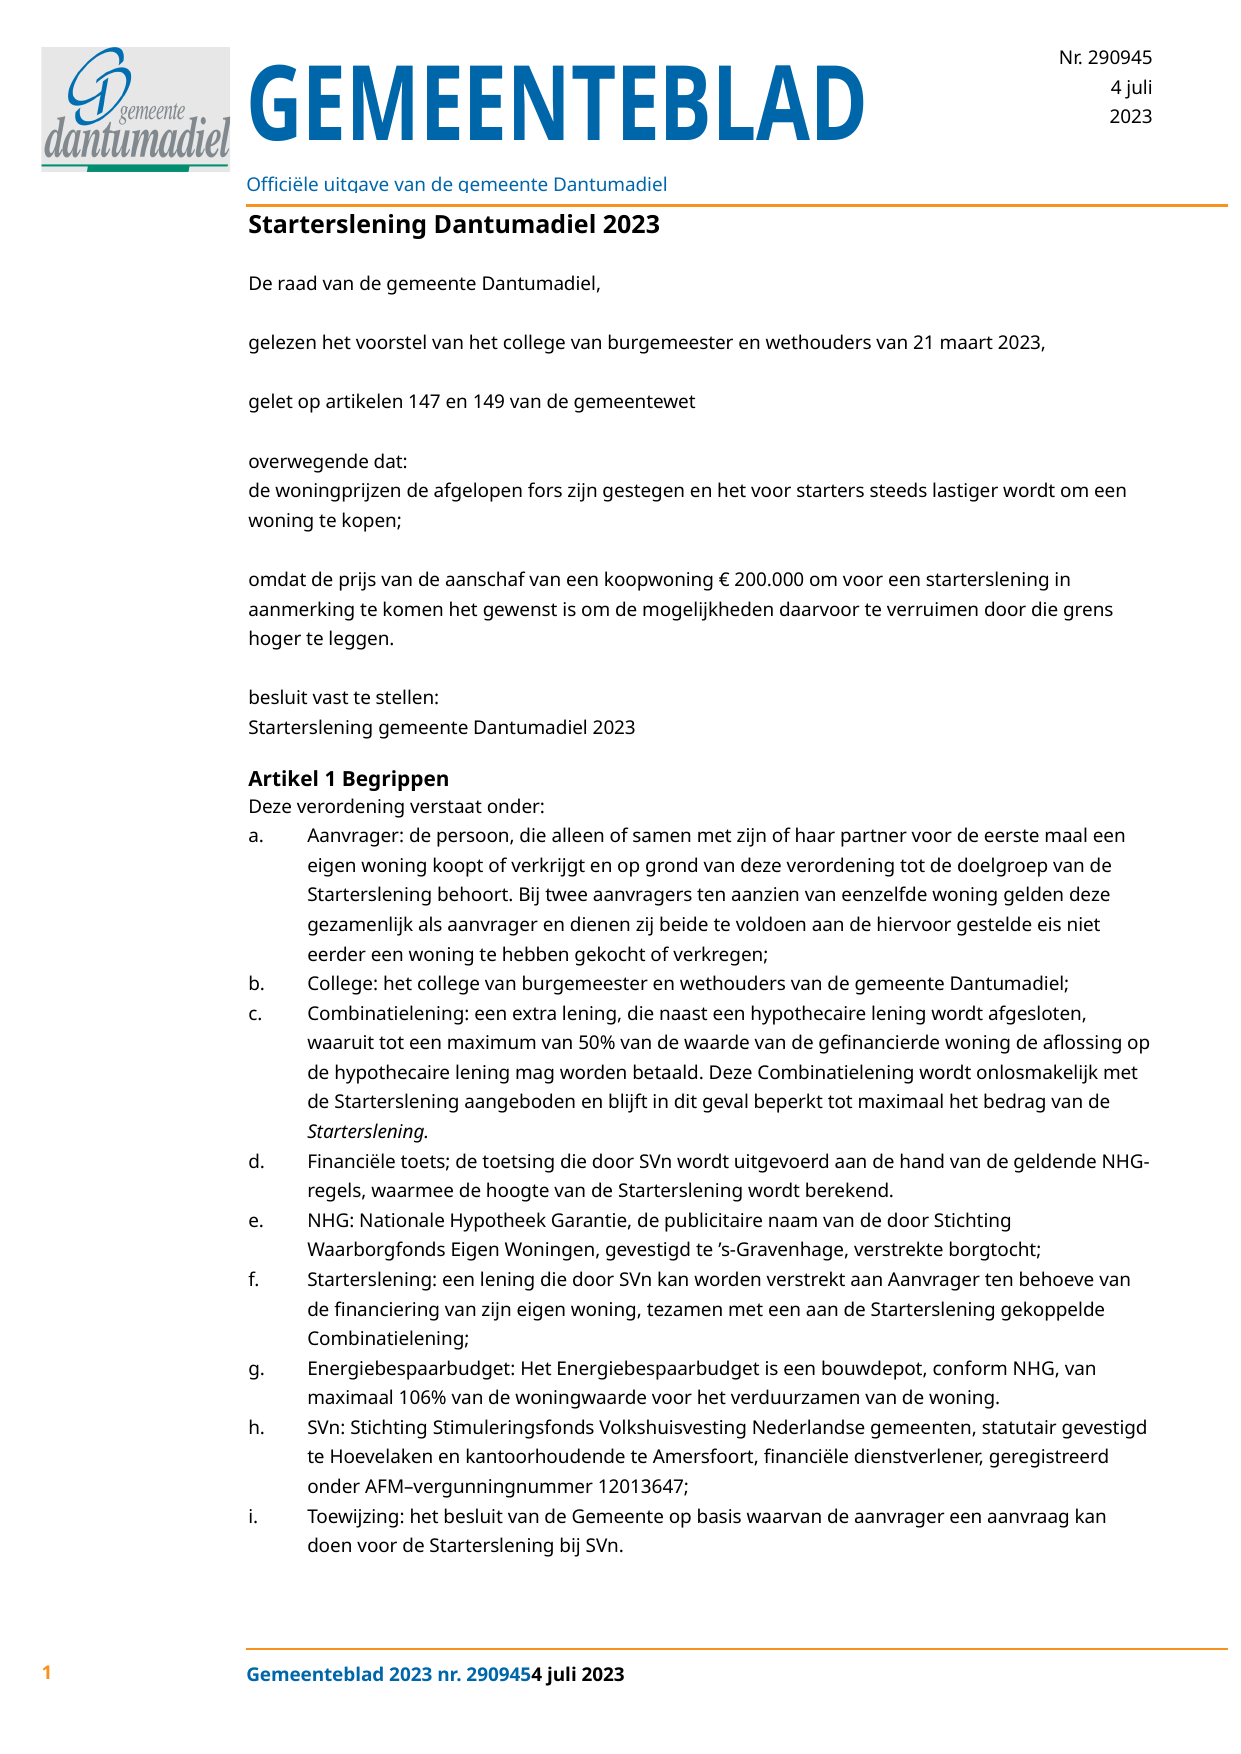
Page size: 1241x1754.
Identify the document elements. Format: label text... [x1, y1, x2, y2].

list NHG: Nationale Hypotheek Garantie, de publicitaire naam van de door Stichting Waarborgfonds Eigen Woningen, gevestigd te ’s-Gravenhage, verstrekte borgtocht; [248, 1207, 1152, 1262]
text besluit vast te stellen: [248, 684, 1152, 710]
list College: het college van burgemeester en wethouders van de gemeente Dantumadiel; [248, 970, 1152, 996]
text gelezen het voorstel van het college van burgemeester en wethouders van 21 maart 2023, [248, 329, 1152, 355]
list Energiebespaarbudget: Het Energiebespaarbudget is een bouwdepot, conform NHG, van maximaal 106% van de woningwaarde voor het verduurzamen van de woning. [248, 1355, 1152, 1410]
text Artikel 1 Begrippen [248, 764, 1152, 793]
text Deze verordening verstaat onder: [248, 793, 1152, 819]
text gelet op artikelen 147 en 149 van de gemeentewet [248, 389, 1152, 414]
picture [41, 47, 231, 172]
list Starterslening: een lening die door SVn kan worden verstrekt aan Aanvrager ten behoeve van de financiering van zijn eigen woning, tezamen met een aan de Starterslening gekoppelde Combinatielening; [248, 1266, 1152, 1351]
text de woningprijzen de afgelopen fors zijn gestegen en het voor starters steeds lastiger wordt om een woning te kopen; [248, 477, 1152, 533]
text De raad van de gemeente Dantumadiel, [248, 270, 1152, 296]
text omdat de prijs van de aanschaf van een koopwoning € 200.000 om voor een starterslening in aanmerking te komen het gewenst is om de mogelijkheden daarvoor te verruimen door die grens hoger te leggen. [248, 566, 1152, 651]
list Aanvrager: de persoon, die alleen of samen met zijn of haar partner voor de eerste maal een eigen woning koopt of verkrijgt en op grond van deze verordening tot de doelgroep van de Starterslening behoort. Bij twee aanvragers ten aanzien van eenzelfde woning gelden deze gezamenlijk als aanvrager en dienen zij beide te voldoen aan de hiervoor gestelde eis niet eerder een woning te hebben gekocht of verkregen; [248, 822, 1152, 967]
list Combinatielening: een extra lening, die naast een hypothecaire lening wordt afgesloten, waaruit tot een maximum van 50% van de waarde van de gefinancierde woning de aflossing op de hypothecaire lening mag worden betaald. Deze Combinatielening wordt onlosmakelijk met de Starterslening aangeboden en blijft in dit geval beperkt tot maximaal het bedrag van de Starterslening. [248, 1000, 1152, 1144]
list Toewijzing: het besluit van de Gemeente op basis waarvan de aanvrager een aanvraag kan doen voor de Starterslening bij SVn. [248, 1503, 1152, 1558]
list Financiële toets; de toetsing die door SVn wordt uitgevoerd aan de hand van de geldende NHG-regels, waarmee de hoogte van de Starterslening wordt berekend. [248, 1148, 1152, 1203]
list SVn: Stichting Stimuleringsfonds Volkshuisvesting Nederlandse gemeenten, statutair gevestigd te Hoevelaken en kantoorhoudende te Amersfoort, financiële dienstverlener, geregistreerd onder AFM–vergunningnummer 12013647; [248, 1414, 1152, 1499]
text overwegende dat: [248, 448, 1152, 473]
text Starterslening Dantumadiel 2023 [248, 207, 1152, 241]
text Starterslening gemeente Dantumadiel 2023 [248, 714, 1152, 740]
